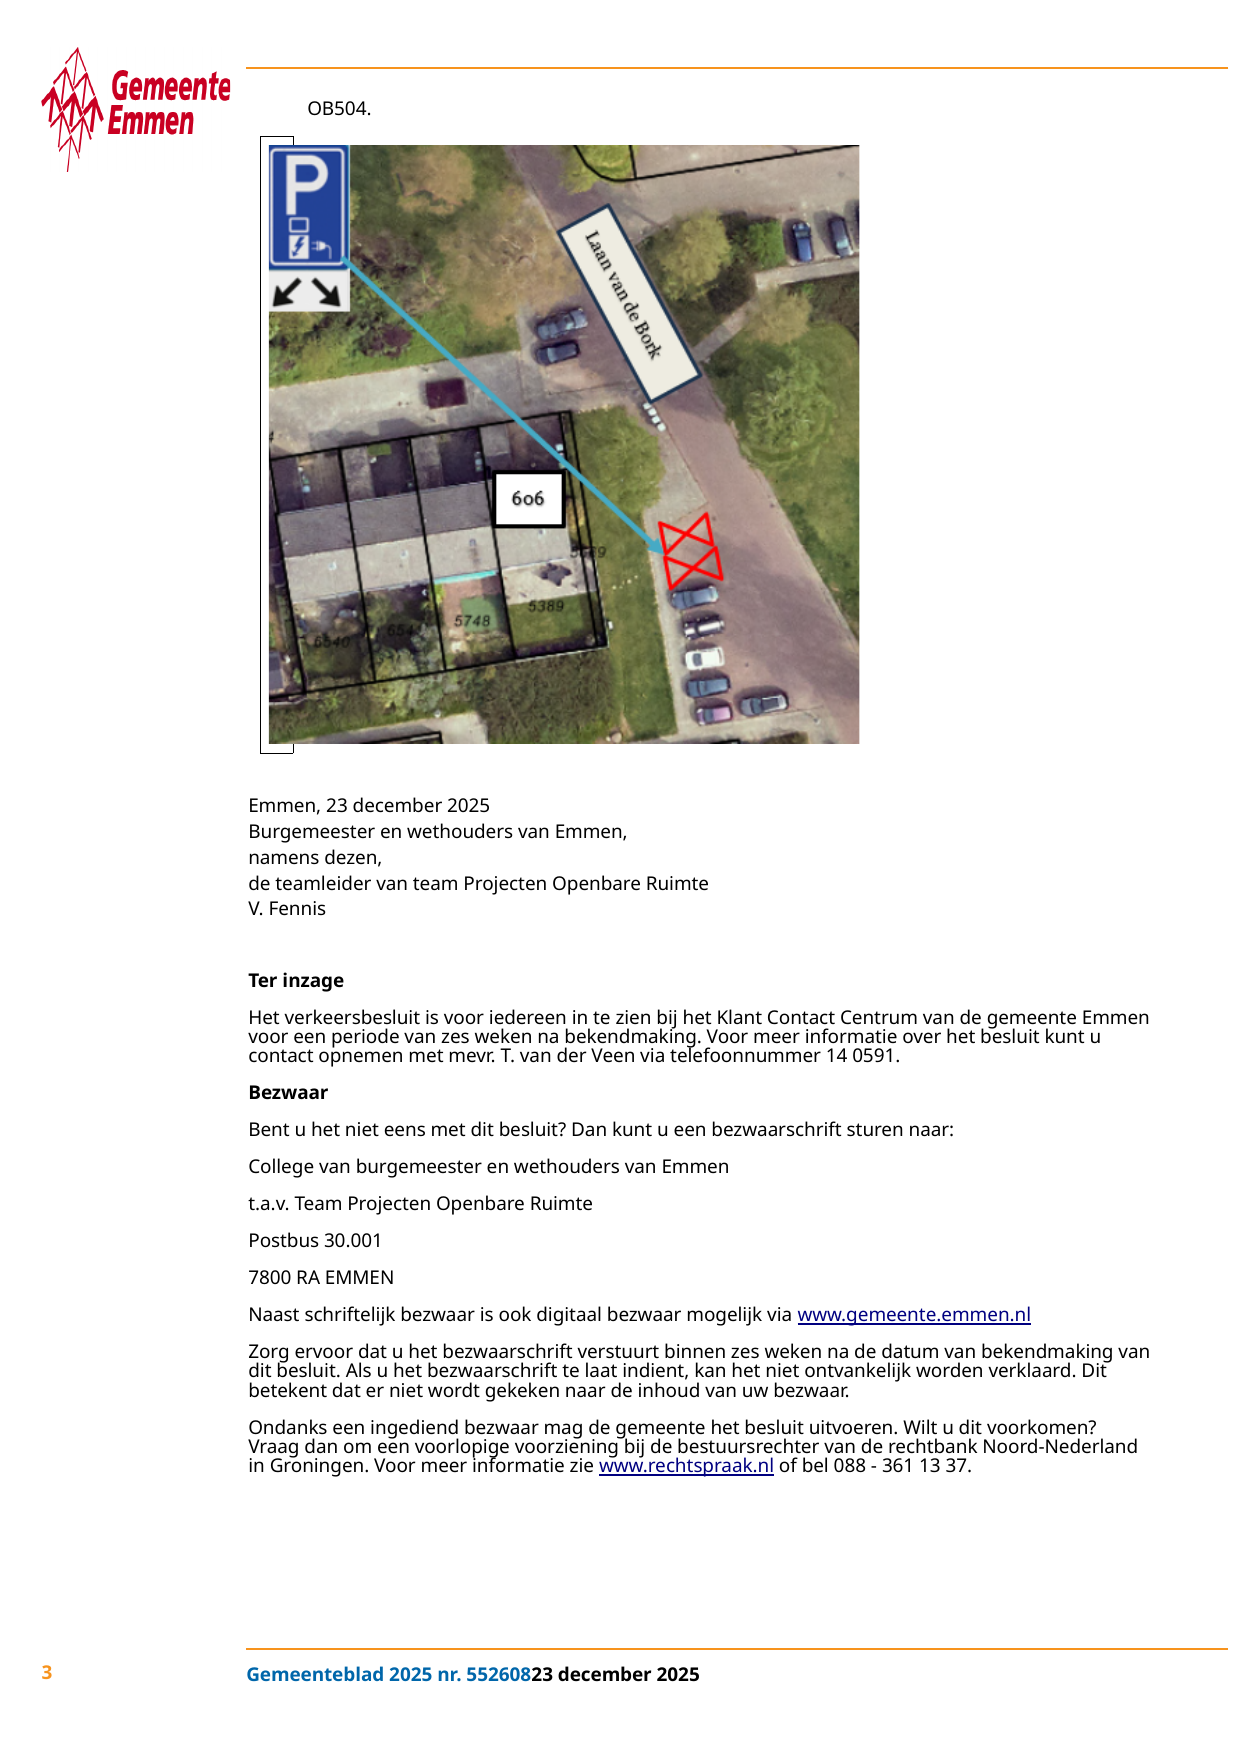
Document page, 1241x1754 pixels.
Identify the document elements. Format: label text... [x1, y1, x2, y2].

list OB504. [248, 95, 1152, 121]
text Ter inzage [248, 972, 1152, 991]
text Burgemeester en wethouders van Emmen, [248, 818, 1152, 844]
picture [41, 47, 231, 172]
text College van burgemeester en wethouders van Emmen [248, 1158, 1152, 1178]
text Emmen, 23 december 2025 [248, 793, 1152, 818]
text de teamleider van team Projecten Openbare Ruimte [248, 870, 1152, 896]
text V. Fennis [248, 896, 1152, 921]
text Postbus 30.001 [248, 1232, 1152, 1252]
text Ondanks een ingediend bezwaar mag de gemeente het besluit uitvoeren. Wilt u dit voorkomen? Vraag dan om een voorlopige voorziening bij de bestuursrechter van de rechtbank Noord-Nederland in Groningen. Voor meer informatie zie www.rechtspraak.nl of bel 088 - 361 13 37. [248, 1419, 1152, 1477]
text namens dezen, [248, 844, 1152, 870]
text Bent u het niet eens met dit besluit? Dan kunt u een bezwaarschrift sturen naar: [248, 1121, 1152, 1141]
text Het verkeersbesluit is voor iedereen in te zien bij het Klant Contact Centrum van de gemeente Emmen voor een periode van zes weken na bekendmaking. Voor meer informatie over het besluit kunt u contact opnemen met mevr. T. van der Veen via telefoonnummer 14 0591. [248, 1009, 1152, 1067]
text Zorg ervoor dat u het bezwaarschrift verstuurt binnen zes weken na de datum van bekendmaking van dit besluit. Als u het bezwaarschrift te laat indient, kan het niet ontvankelijk worden verklaard. Dit betekent dat er niet wordt gekeken naar de inhoud van uw bezwaar. [248, 1343, 1152, 1401]
picture [268, 145, 860, 744]
text Naast schriftelijk bezwaar is ook digitaal bezwaar mogelijk via www.gemeente.emmen.nl [248, 1306, 1152, 1326]
text 7800 RA EMMEN [248, 1269, 1152, 1288]
text Bezwaar [248, 1084, 1152, 1104]
text t.a.v. Team Projecten Openbare Ruimte [248, 1195, 1152, 1214]
